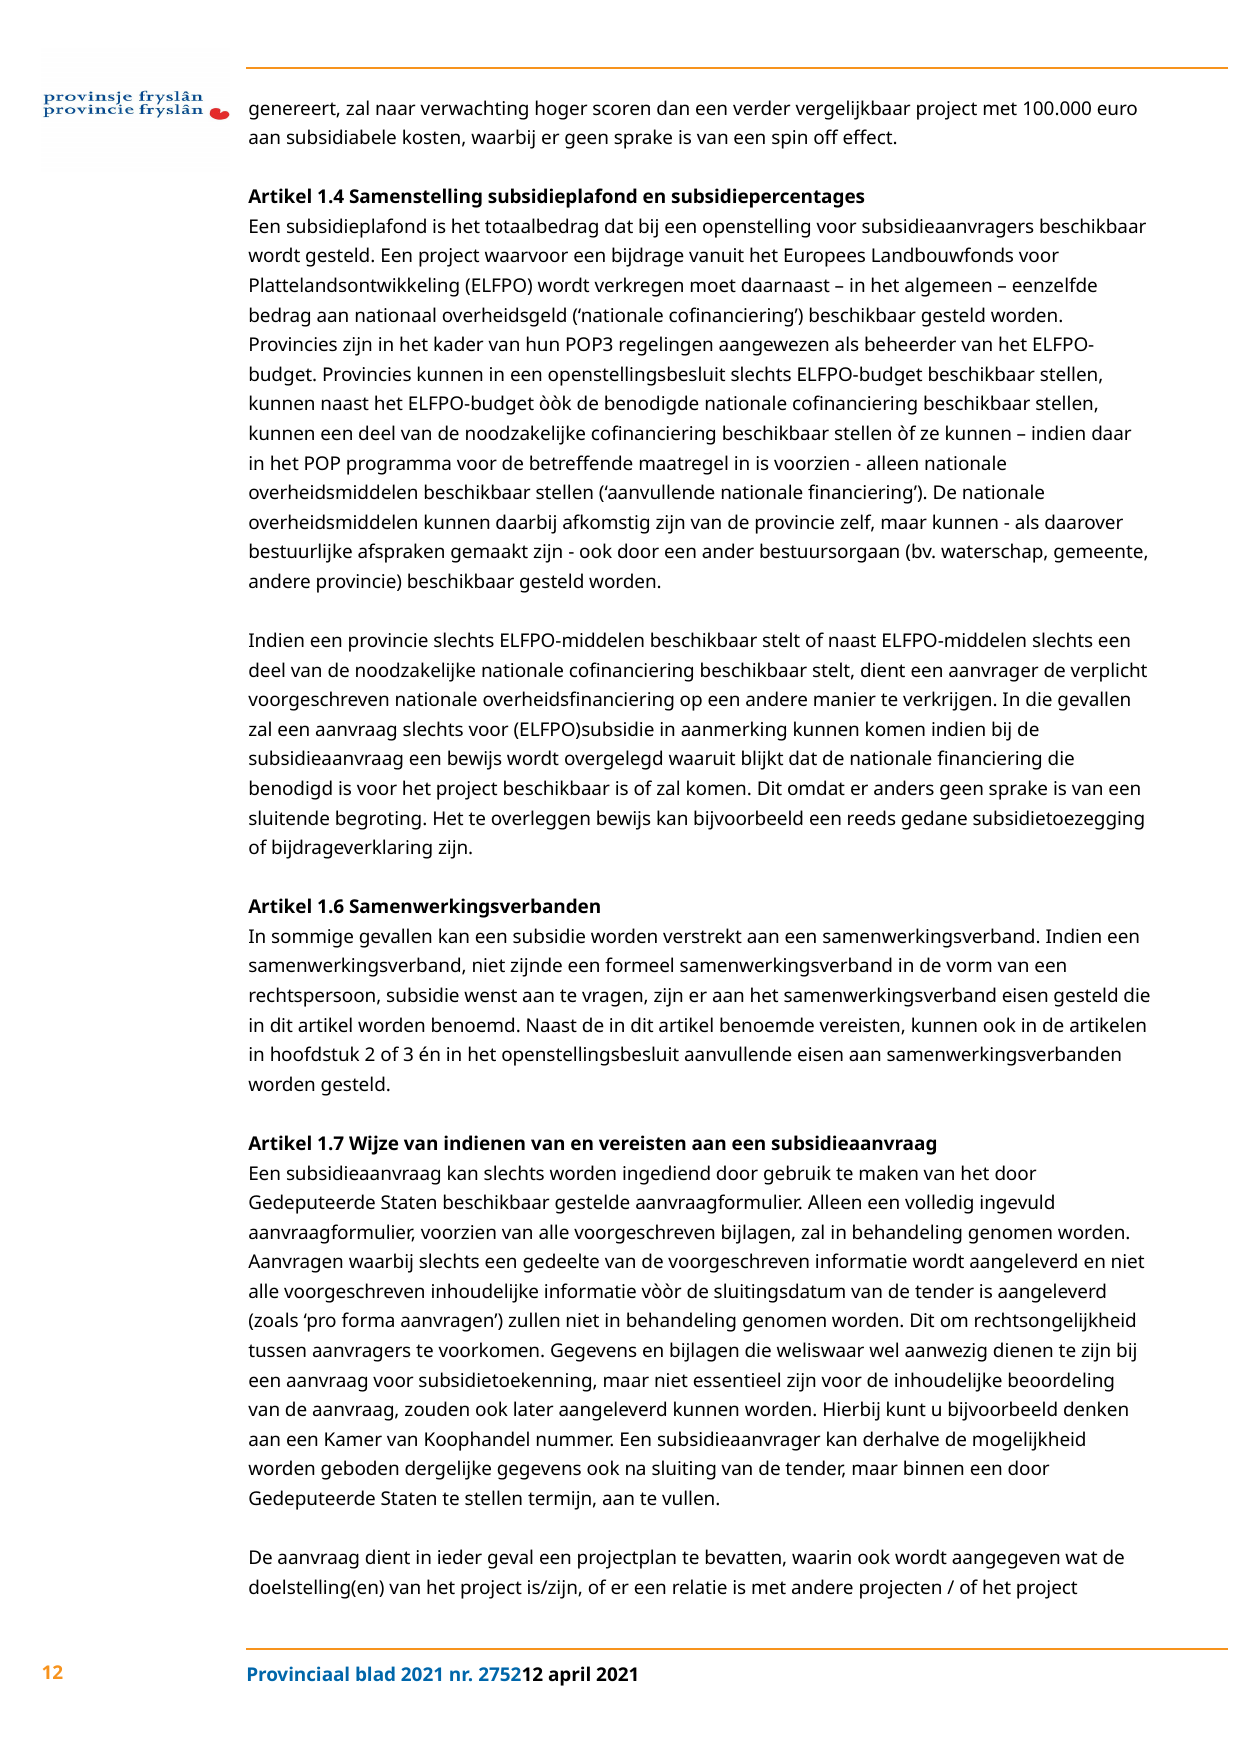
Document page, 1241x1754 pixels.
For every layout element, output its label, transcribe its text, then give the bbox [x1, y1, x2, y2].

text Artikel 1.7 Wijze van indienen van en vereisten aan een subsidieaanvraag [248, 1130, 1152, 1156]
text Artikel 1.4 Samenstelling subsidieplafond en subsidiepercentages [248, 183, 1152, 209]
text Een subsidieaanvraag kan slechts worden ingediend door gebruik te maken van het door Gedeputeerde Staten beschikbaar gestelde aanvraagformulier. Alleen een volledig ingevuld aanvraagformulier, voorzien van alle voorgeschreven bijlagen, zal in behandeling genomen worden. Aanvragen waarbij slechts een gedeelte van de voorgeschreven informatie wordt aangeleverd en niet alle voorgeschreven inhoudelijke informatie vòòr de sluitingsdatum van de tender is aangeleverd (zoals ‘pro forma aanvragen’) zullen niet in behandeling genomen worden. Dit om rechtsongelijkheid tussen aanvragers te voorkomen. Gegevens en bijlagen die weliswaar wel aanwezig dienen te zijn bij een aanvraag voor subsidietoekenning, maar niet essentieel zijn voor de inhoudelijke beoordeling van de aanvraag, zouden ook later aangeleverd kunnen worden. Hierbij kunt u bijvoorbeeld denken aan een Kamer van Koophandel nummer. Een subsidieaanvrager kan derhalve de mogelijkheid worden geboden dergelijke gegevens ook na sluiting van de tender, maar binnen een door Gedeputeerde Staten te stellen termijn, aan te vullen. [248, 1160, 1152, 1511]
text In sommige gevallen kan een subsidie worden verstrekt aan een samenwerkingsverband. Indien een samenwerkingsverband, niet zijnde een formeel samenwerkingsverband in de vorm van een rechtspersoon, subsidie wenst aan te vragen, zijn er aan het samenwerkingsverband eisen gesteld die in dit artikel worden benoemd. Naast de in dit artikel benoemde vereisten, kunnen ook in de artikelen in hoofdstuk 2 of 3 én in het openstellingsbesluit aanvullende eisen aan samenwerkingsverbanden worden gesteld. [248, 923, 1152, 1097]
picture [41, 47, 231, 172]
text Indien een provincie slechts ELFPO-middelen beschikbaar stelt of naast ELFPO-middelen slechts een deel van de noodzakelijke nationale cofinanciering beschikbaar stelt, dient een aanvrager de verplicht voorgeschreven nationale overheidsfinanciering op een andere manier te verkrijgen. In die gevallen zal een aanvraag slechts voor (ELFPO)subsidie in aanmerking kunnen komen indien bij de subsidieaanvraag een bewijs wordt overgelegd waaruit blijkt dat de nationale financiering die benodigd is voor het project beschikbaar is of zal komen. Dit omdat er anders geen sprake is van een sluitende begroting. Het te overleggen bewijs kan bijvoorbeeld een reeds gedane subsidietoezegging of bijdrageverklaring zijn. [248, 627, 1152, 860]
text Artikel 1.6 Samenwerkingsverbanden [248, 893, 1152, 919]
text De aanvraag dient in ieder geval een projectplan te bevatten, waarin ook wordt aangegeven wat de doelstelling(en) van het project is/zijn, of er een relatie is met andere projecten / of het project [248, 1544, 1152, 1600]
text genereert, zal naar verwachting hoger scoren dan een verder vergelijkbaar project met 100.000 euro aan subsidiabele kosten, waarbij er geen sprake is van een spin off effect. [248, 95, 1152, 150]
text Een subsidieplafond is het totaalbedrag dat bij een openstelling voor subsidieaanvragers beschikbaar wordt gesteld. Een project waarvoor een bijdrage vanuit het Europees Landbouwfonds voor Plattelandsontwikkeling (ELFPO) wordt verkregen moet daarnaast – in het algemeen – eenzelfde bedrag aan nationaal overheidsgeld (‘nationale cofinanciering’) beschikbaar gesteld worden. Provincies zijn in het kader van hun POP3 regelingen aangewezen als beheerder van het ELFPO-budget. Provincies kunnen in een openstellingsbesluit slechts ELFPO-budget beschikbaar stellen, kunnen naast het ELFPO-budget òòk de benodigde nationale cofinanciering beschikbaar stellen, kunnen een deel van de noodzakelijke cofinanciering beschikbaar stellen òf ze kunnen – indien daar in het POP programma voor de betreffende maatregel in is voorzien - alleen nationale overheidsmiddelen beschikbaar stellen (‘aanvullende nationale financiering’). De nationale overheidsmiddelen kunnen daarbij afkomstig zijn van de provincie zelf, maar kunnen - als daarover bestuurlijke afspraken gemaakt zijn - ook door een ander bestuursorgaan (bv. waterschap, gemeente, andere provincie) beschikbaar gesteld worden. [248, 213, 1152, 594]
